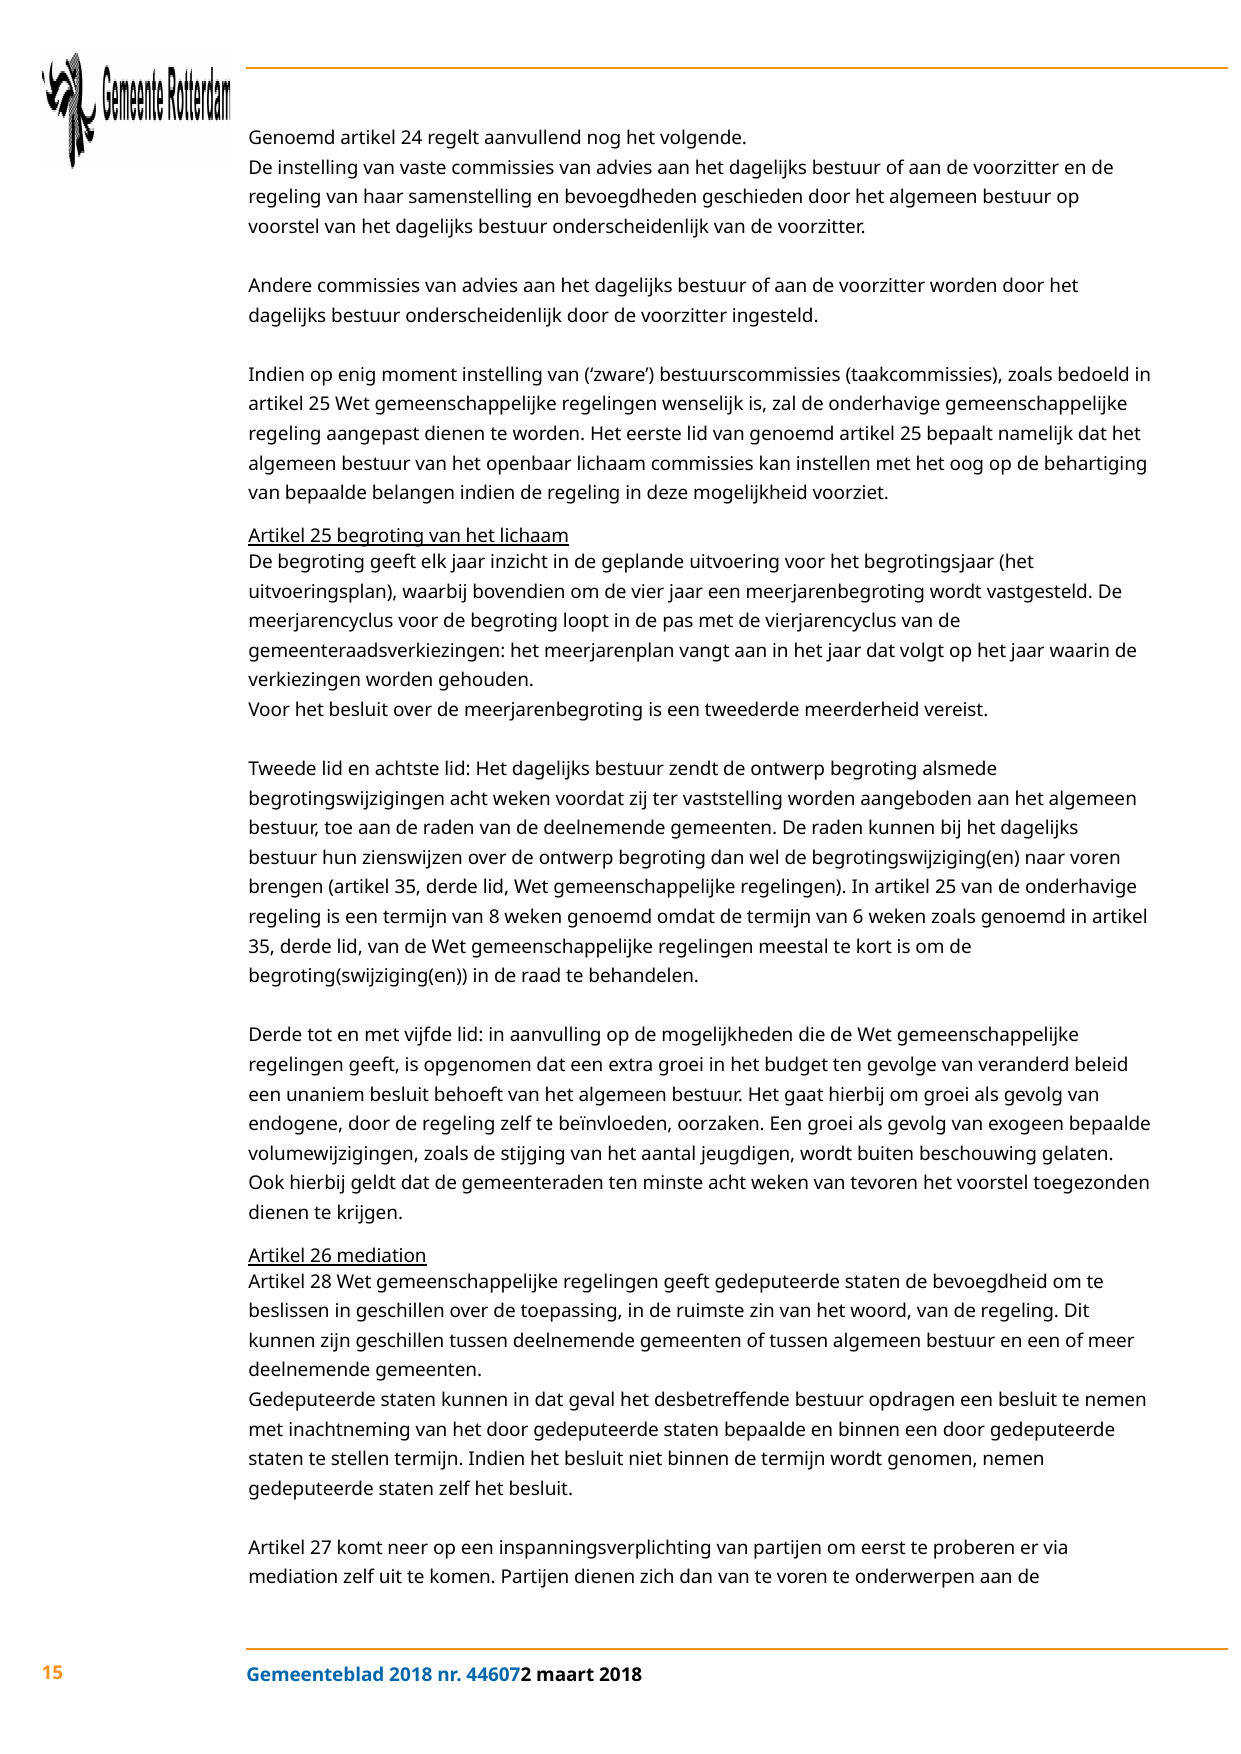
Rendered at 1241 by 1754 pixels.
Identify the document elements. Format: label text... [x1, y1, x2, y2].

text Voor het besluit over de meerjarenbegroting is een tweederde meerderheid vereist. [248, 696, 1152, 722]
text De instelling van vaste commissies van advies aan het dagelijks bestuur of aan de voorzitter en de regeling van haar samenstelling en bevoegdheden geschieden door het algemeen bestuur op voorstel van het dagelijks bestuur onderscheidenlijk van de voorzitter. [248, 154, 1152, 239]
picture [41, 47, 231, 172]
text Indien op enig moment instelling van (‘zware’) bestuurscommissies (taakcommissies), zoals bedoeld in artikel 25 Wet gemeenschappelijke regelingen wenselijk is, zal de onderhavige gemeenschappelijke regeling aangepast dienen te worden. Het eerste lid van genoemd artikel 25 bepaalt namelijk dat het algemeen bestuur van het openbaar lichaam commissies kan instellen met het oog op de behartiging van bepaalde belangen indien de regeling in deze mogelijkheid voorziet. [248, 361, 1152, 505]
text Gedeputeerde staten kunnen in dat geval het desbetreffende bestuur opdragen een besluit te nemen met inachtneming van het door gedeputeerde staten bepaalde en binnen een door gedeputeerde staten te stellen termijn. Indien het besluit niet binnen de termijn wordt genomen, nemen gedeputeerde staten zelf het besluit. [248, 1386, 1152, 1501]
text Andere commissies van advies aan het dagelijks bestuur of aan de voorzitter worden door het dagelijks bestuur onderscheidenlijk door de voorzitter ingesteld. [248, 272, 1152, 328]
text Derde tot en met vijfde lid: in aanvulling op de mogelijkheden die de Wet gemeenschappelijke regelingen geeft, is opgenomen dat een extra groei in het budget ten gevolge van veranderd beleid een unaniem besluit behoeft van het algemeen bestuur. Het gaat hierbij om groei als gevolg van endogene, door de regeling zelf te beïnvloeden, oorzaken. Een groei als gevolg van exogeen bepaalde volumewijzigingen, zoals de stijging van het aantal jeugdigen, wordt buiten beschouwing gelaten. Ook hierbij geldt dat de gemeenteraden ten minste acht weken van tevoren het voorstel toegezonden dienen te krijgen. [248, 1022, 1152, 1225]
text Artikel 25 begroting van het lichaam [248, 522, 1152, 548]
text Artikel 28 Wet gemeenschappelijke regelingen geeft gedeputeerde staten de bevoegdheid om te beslissen in geschillen over de toepassing, in de ruimste zin van het woord, van de regeling. Dit kunnen zijn geschillen tussen deelnemende gemeenten of tussen algemeen bestuur en een of meer deelnemende gemeenten. [248, 1268, 1152, 1382]
text Artikel 26 mediation [248, 1242, 1152, 1268]
text De begroting geeft elk jaar inzicht in de geplande uitvoering voor het begrotingsjaar (het uitvoeringsplan), waarbij bovendien om de vier jaar een meerjarenbegroting wordt vastgesteld. De meerjarencyclus voor de begroting loopt in de pas met de vierjarencyclus van de gemeenteraadsverkiezingen: het meerjarenplan vangt aan in het jaar dat volgt op het jaar waarin de verkiezingen worden gehouden. [248, 548, 1152, 692]
text Artikel 27 komt neer op een inspanningsverplichting van partijen om eerst te proberen er via mediation zelf uit te komen. Partijen dienen zich dan van te voren te onderwerpen aan de [248, 1534, 1152, 1589]
text Tweede lid en achtste lid: Het dagelijks bestuur zendt de ontwerp begroting alsmede begrotingswijzigingen acht weken voordat zij ter vaststelling worden aangeboden aan het algemeen bestuur, toe aan de raden van de deelnemende gemeenten. De raden kunnen bij het dagelijks bestuur hun zienswijzen over de ontwerp begroting dan wel de begrotingswijziging(en) naar voren brengen (artikel 35, derde lid, Wet gemeenschappelijke regelingen). In artikel 25 van de onderhavige regeling is een termijn van 8 weken genoemd omdat de termijn van 6 weken zoals genoemd in artikel 35, derde lid, van de Wet gemeenschappelijke regelingen meestal te kort is om de begroting(swijziging(en)) in de raad te behandelen. [248, 755, 1152, 988]
text Genoemd artikel 24 regelt aanvullend nog het volgende. [248, 124, 1152, 150]
